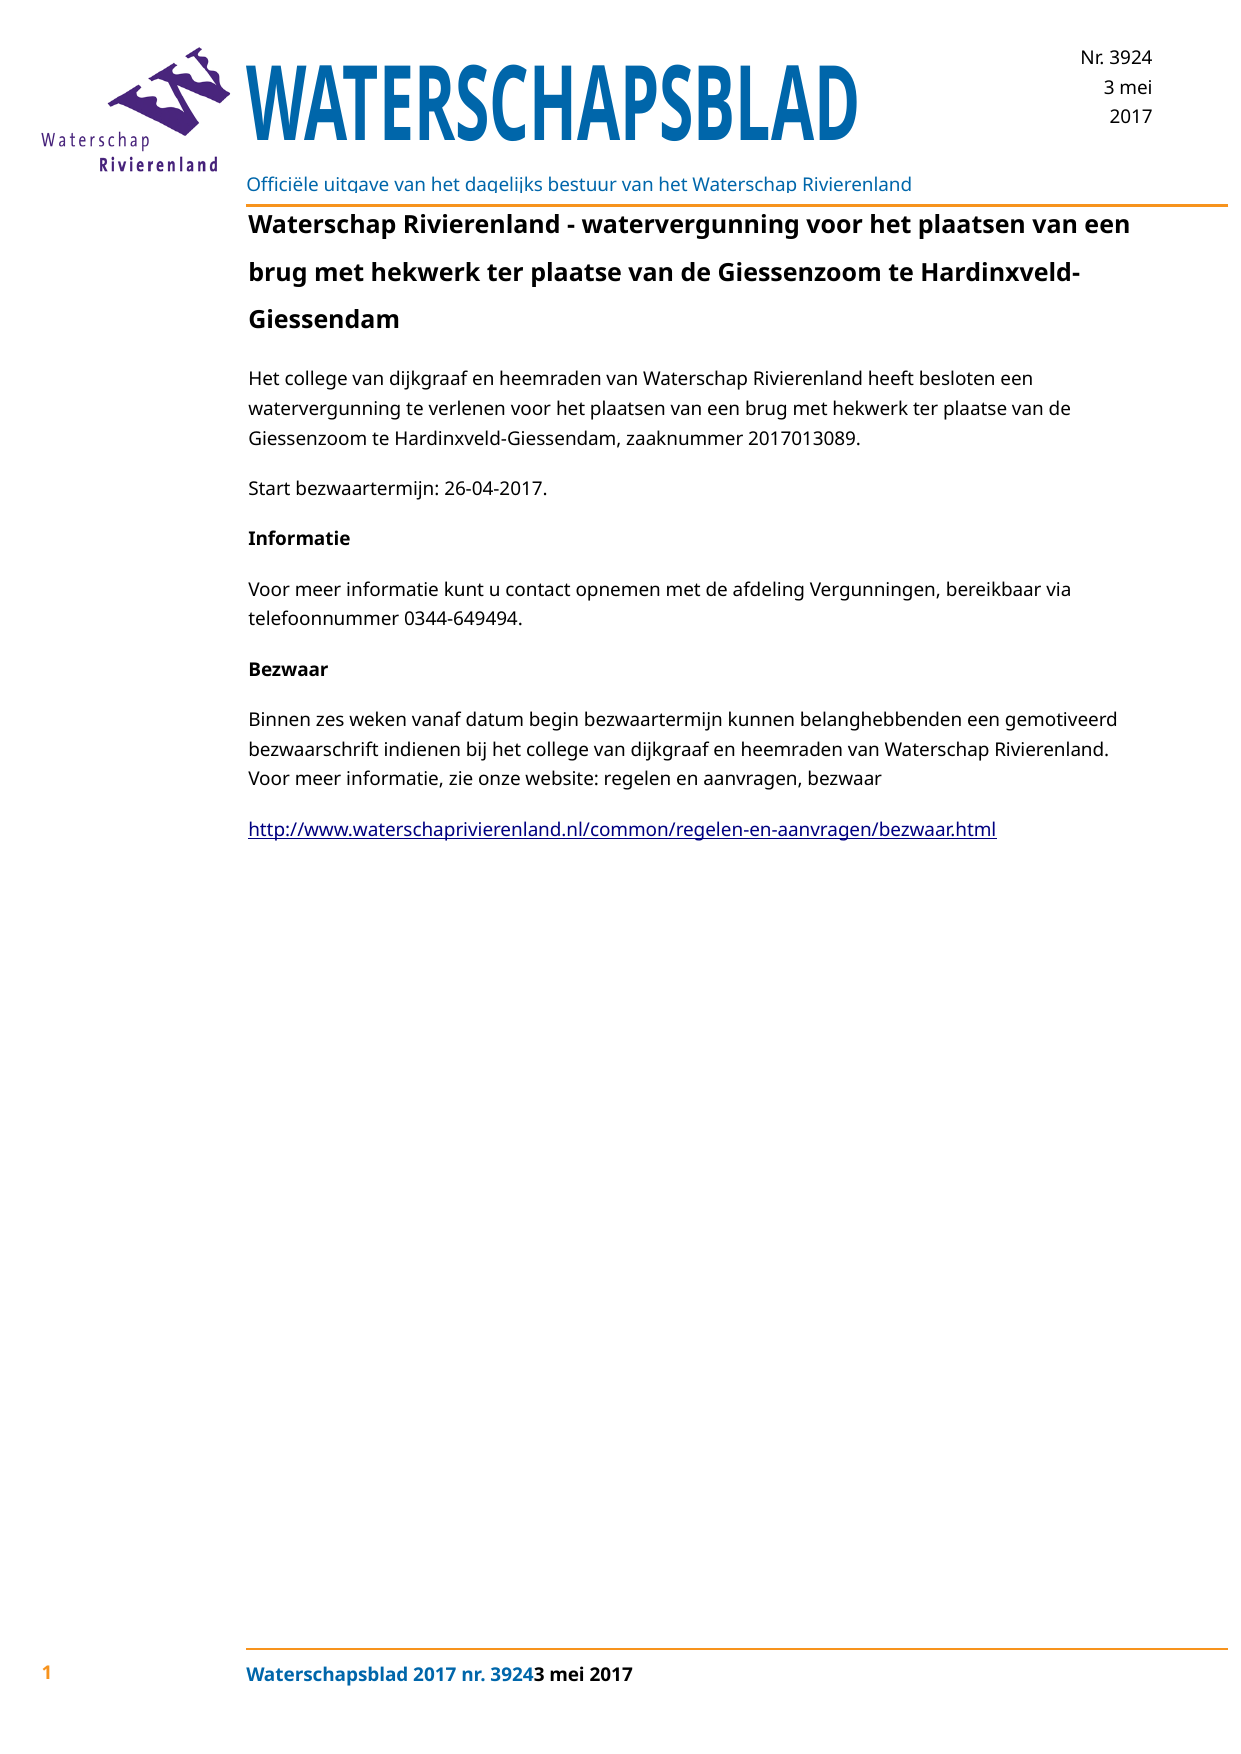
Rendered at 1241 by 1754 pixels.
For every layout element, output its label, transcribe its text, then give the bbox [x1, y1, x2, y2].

text Informatie [248, 526, 1152, 551]
text Bezwaar [248, 656, 1152, 682]
text Voor meer informatie kunt u contact opnemen met de afdeling Vergunningen, bereikbaar via telefoonnummer 0344-649494. [248, 576, 1152, 631]
text Het college van dijkgraaf en heemraden van Waterschap Rivierenland heeft besloten een watervergunning te verlenen voor het plaatsen van een brug met hekwerk ter plaatse van de Giessenzoom te Hardinxveld-Giessendam, zaaknummer 2017013089. [248, 366, 1152, 450]
text http://www.waterschaprivierenland.nl/common/regelen-en-aanvragen/bezwaar.html [248, 816, 1152, 842]
text Start bezwaartermijn: 26-04-2017. [248, 475, 1152, 501]
text Waterschap Rivierenland - watervergunning voor het plaatsen van een brug met hekwerk ter plaatse van de Giessenzoom te Hardinxveld-Giessendam [248, 207, 1152, 336]
picture [41, 47, 231, 172]
text Binnen zes weken vanaf datum begin bezwaartermijn kunnen belanghebbenden een gemotiveerd bezwaarschrift indienen bij het college van dijkgraaf en heemraden van Waterschap Rivierenland. Voor meer informatie, zie onze website: regelen en aanvragen, bezwaar [248, 706, 1152, 791]
